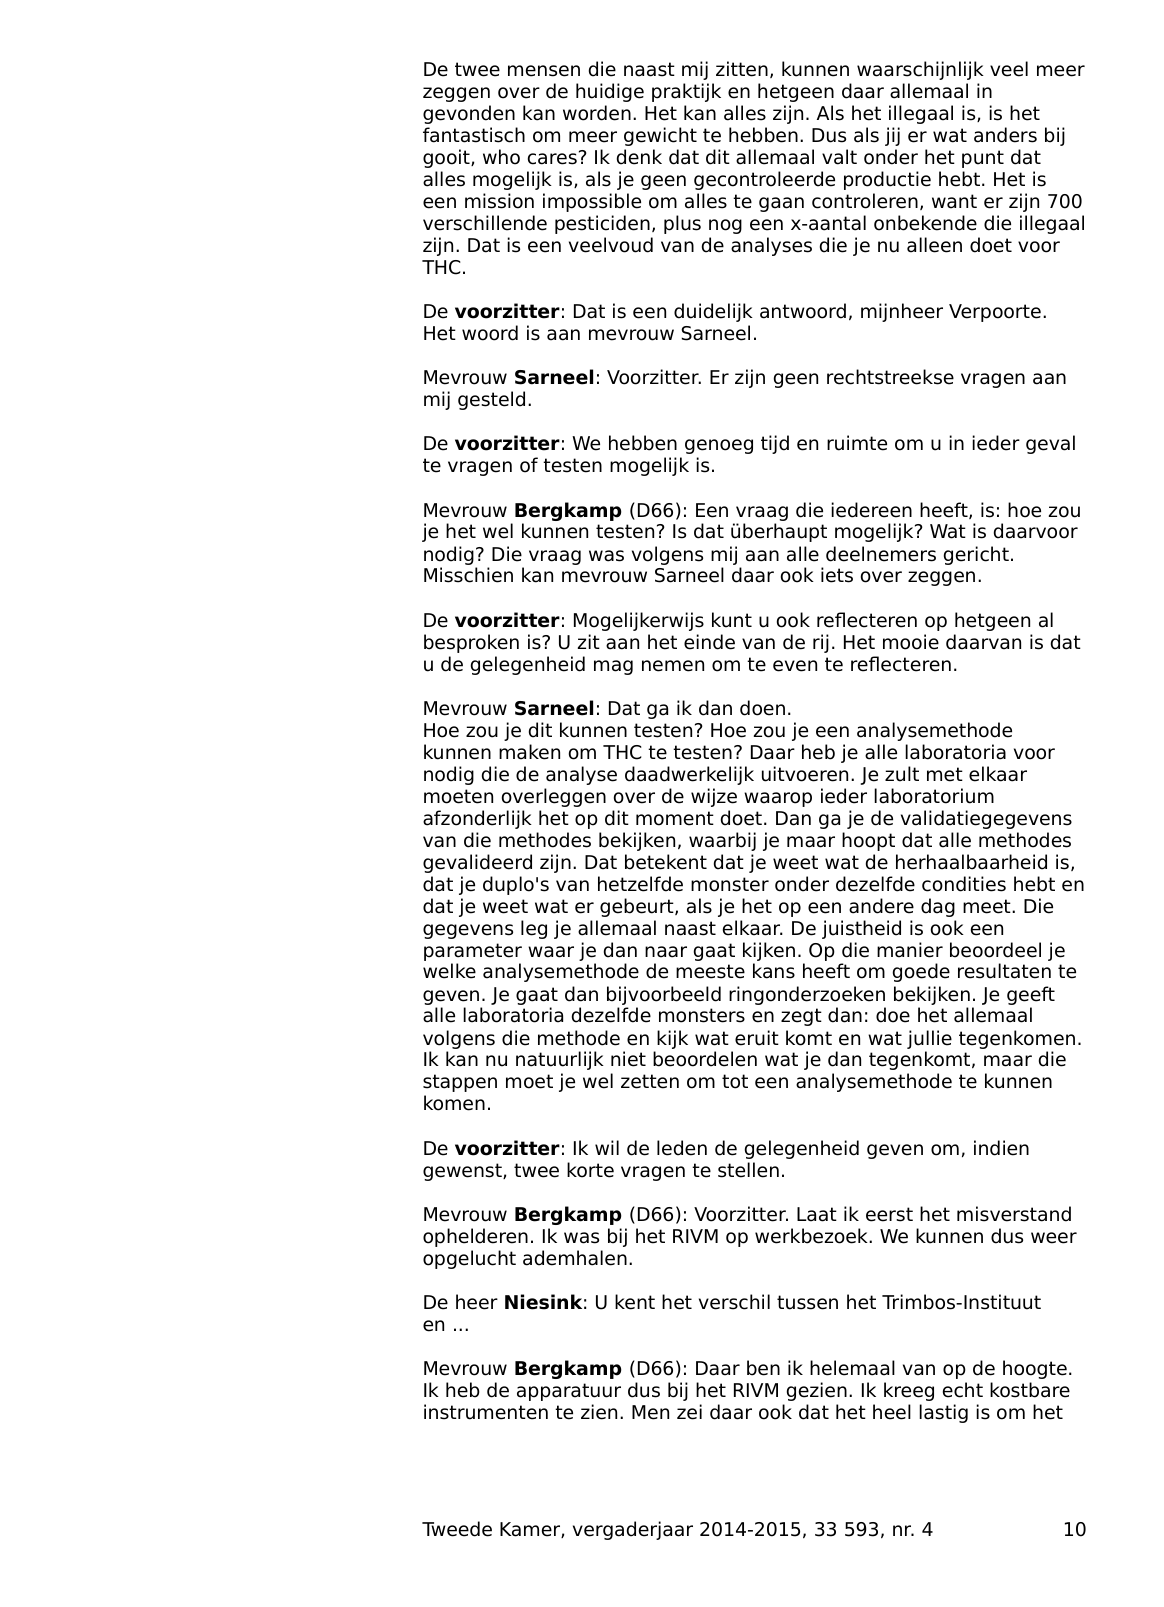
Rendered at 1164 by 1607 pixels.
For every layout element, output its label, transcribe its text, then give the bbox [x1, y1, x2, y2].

text De twee mensen die naast mij zitten, kunnen waarschijnlijk veel meer zeggen over de huidige praktijk en hetgeen daar allemaal in gevonden kan worden. Het kan alles zijn. Als het illegaal is, is het fantastisch om meer gewicht te hebben. Dus als jij er wat anders bij gooit, who cares? Ik denk dat dit allemaal valt onder het punt dat alles mogelijk is, als je geen gecontroleerde productie hebt. Het is een mission impossible om alles te gaan controleren, want er zijn 700 verschillende pesticiden, plus nog een x-aantal onbekende die illegaal zijn. Dat is een veelvoud van de analyses die je nu alleen doet voor THC. [422, 59, 1087, 279]
text Mevrouw Bergkamp (D66): Daar ben ik helemaal van op de hoogte. Ik heb de apparatuur dus bij het RIVM gezien. Ik kreeg echt kostbare instrumenten te zien. Men zei daar ook dat het heel lastig is om het [422, 1358, 1087, 1424]
text Mevrouw Sarneel: Voorzitter. Er zijn geen rechtstreekse vragen aan mij gesteld. [422, 367, 1087, 411]
text De voorzitter: We hebben genoeg tijd en ruimte om u in ieder geval te vragen of testen mogelijk is. [422, 433, 1087, 477]
text Mevrouw Bergkamp (D66): Een vraag die iedereen heeft, is: hoe zou je het wel kunnen testen? Is dat überhaupt mogelijk? Wat is daarvoor nodig? Die vraag was volgens mij aan alle deelnemers gericht. Misschien kan mevrouw Sarneel daar ook iets over zeggen. [422, 499, 1087, 587]
text De voorzitter: Ik wil de leden de gelegenheid geven om, indien gewenst, twee korte vragen te stellen. [422, 1137, 1087, 1181]
text Hoe zou je dit kunnen testen? Hoe zou je een analysemethode kunnen maken om THC te testen? Daar heb je alle laboratoria voor nodig die de analyse daadwerkelijk uitvoeren. Je zult met elkaar moeten overleggen over de wijze waarop ieder laboratorium afzonderlijk het op dit moment doet. Dan ga je de validatiegegevens van die methodes bekijken, waarbij je maar hoopt dat alle methodes gevalideerd zijn. Dat betekent dat je weet wat de herhaalbaarheid is, dat je duplo's van hetzelfde monster onder dezelfde condities hebt en dat je weet wat er gebeurt, als je het op een andere dag meet. Die gegevens leg je allemaal naast elkaar. De juistheid is ook een parameter waar je dan naar gaat kijken. Op die manier beoordeel je welke analysemethode de meeste kans heeft om goede resultaten te geven. Je gaat dan bijvoorbeeld ringonderzoeken bekijken. Je geeft alle laboratoria dezelfde monsters en zegt dan: doe het allemaal volgens die methode en kijk wat eruit komt en wat jullie tegenkomen. Ik kan nu natuurlijk niet beoordelen wat je dan tegenkomt, maar die stappen moet je wel zetten om tot een analysemethode te kunnen komen. [422, 720, 1087, 1115]
text De voorzitter: Dat is een duidelijk antwoord, mijnheer Verpoorte. Het woord is aan mevrouw Sarneel. [422, 301, 1087, 345]
text De heer Niesink: U kent het verschil tussen het Trimbos-Instituut en ... [422, 1292, 1087, 1336]
text De voorzitter: Mogelijkerwijs kunt u ook reflecteren op hetgeen al besproken is? U zit aan het einde van de rij. Het mooie daarvan is dat u de gelegenheid mag nemen om te even te reflecteren. [422, 609, 1087, 676]
text Mevrouw Sarneel: Dat ga ik dan doen. [422, 698, 1087, 720]
text Mevrouw Bergkamp (D66): Voorzitter. Laat ik eerst het misverstand ophelderen. Ik was bij het RIVM op werkbezoek. We kunnen dus weer opgelucht ademhalen. [422, 1204, 1087, 1269]
